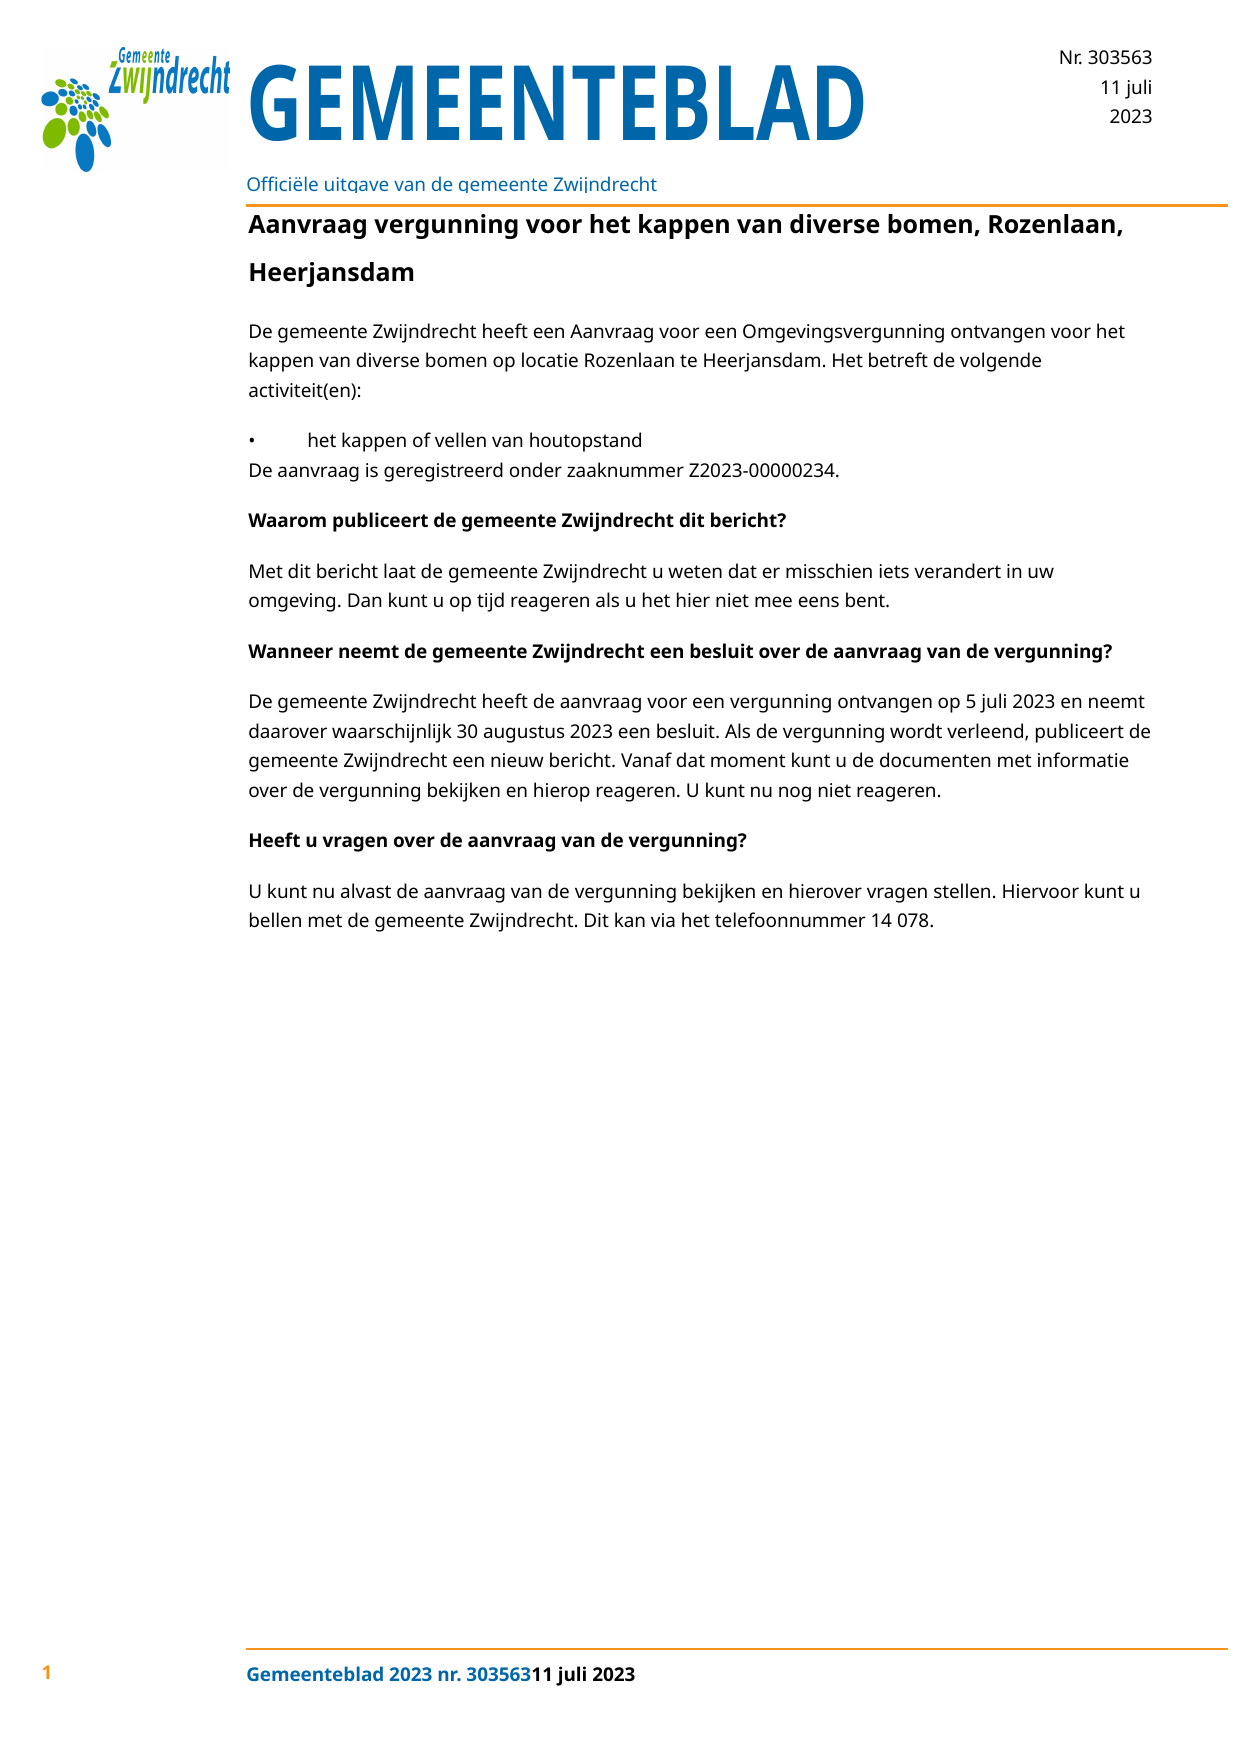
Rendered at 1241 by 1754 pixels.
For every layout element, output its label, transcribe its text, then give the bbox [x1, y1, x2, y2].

list het kappen of vellen van houtopstand [248, 427, 1152, 453]
text De gemeente Zwijndrecht heeft de aanvraag voor een vergunning ontvangen op 5 juli 2023 en neemt daarover waarschijnlijk 30 augustus 2023 een besluit. Als de vergunning wordt verleend, publiceert de gemeente Zwijndrecht een nieuw bericht. Vanaf dat moment kunt u de documenten met informatie over de vergunning bekijken en hierop reageren. U kunt nu nog niet reageren. [248, 688, 1152, 803]
text Heeft u vragen over de aanvraag van de vergunning? [248, 827, 1152, 853]
text Waarom publiceert de gemeente Zwijndrecht dit bericht? [248, 507, 1152, 533]
text Wanneer neemt de gemeente Zwijndrecht een besluit over de aanvraag van de vergunning? [248, 638, 1152, 664]
text De aanvraag is geregistreerd onder zaaknummer Z2023-00000234. [248, 457, 1152, 483]
text Met dit bericht laat de gemeente Zwijndrecht u weten dat er misschien iets verandert in uw omgeving. Dan kunt u op tijd reageren als u het hier niet mee eens bent. [248, 558, 1152, 613]
text U kunt nu alvast de aanvraag van de vergunning bekijken en hierover vragen stellen. Hiervoor kunt u bellen met de gemeente Zwijndrecht. Dit kan via het telefoonnummer 14 078. [248, 878, 1152, 933]
text De gemeente Zwijndrecht heeft een Aanvraag voor een Omgevingsvergunning ontvangen voor het kappen van diverse bomen op locatie Rozenlaan te Heerjansdam. Het betreft de volgende activiteit(en): [248, 318, 1152, 403]
picture [41, 47, 231, 172]
text Aanvraag vergunning voor het kappen van diverse bomen, Rozenlaan, Heerjansdam [248, 207, 1152, 288]
